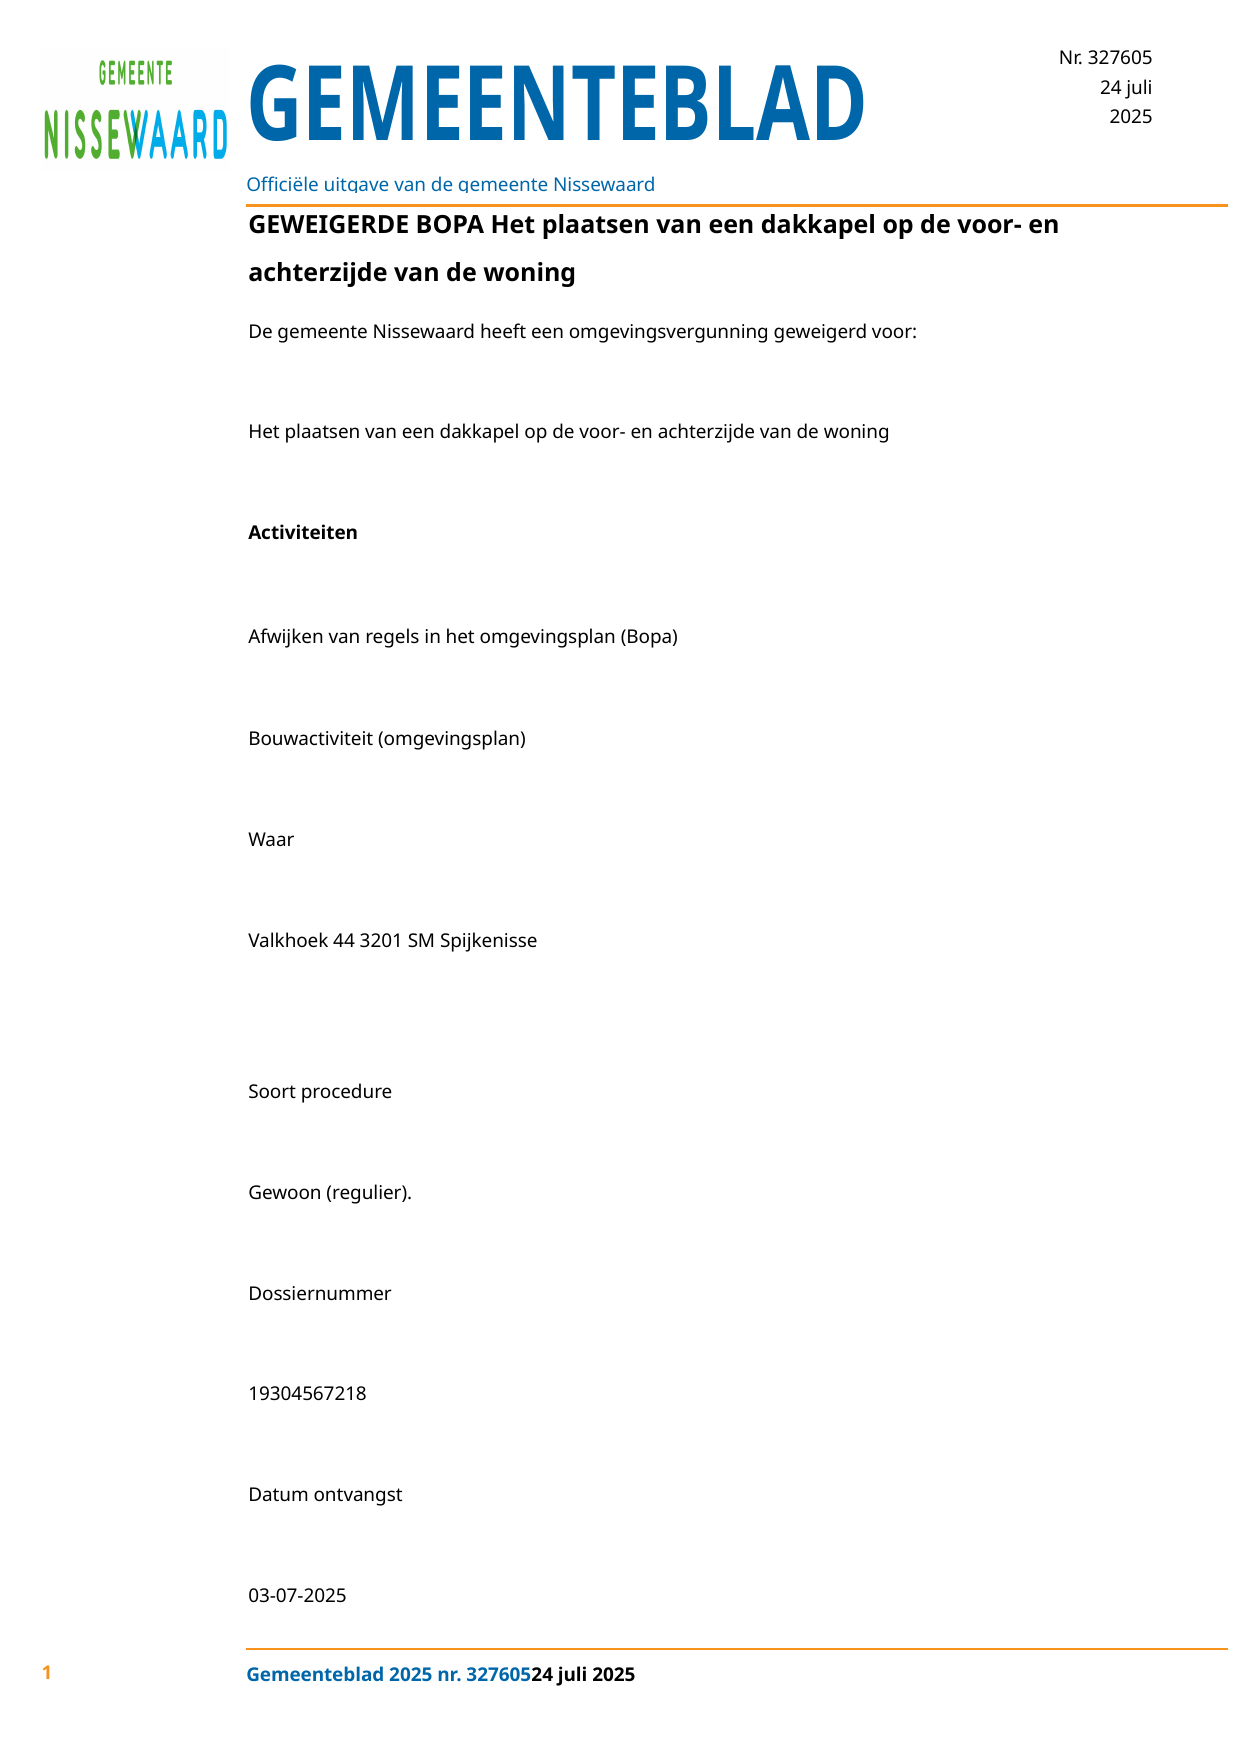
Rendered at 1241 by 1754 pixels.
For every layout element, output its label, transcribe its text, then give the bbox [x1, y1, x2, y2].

text Activiteiten [248, 519, 1152, 545]
text De gemeente Nissewaard heeft een omgevingsvergunning geweigerd voor: [248, 318, 1152, 344]
text Gewoon (regulier). [248, 1179, 1152, 1205]
text Waar [248, 826, 1152, 852]
text 03-07-2025 [248, 1582, 1152, 1608]
picture [41, 47, 231, 172]
text GEWEIGERDE BOPA Het plaatsen van een dakkapel op de voor- en achterzijde van de woning [248, 207, 1152, 288]
text Dossiernummer [248, 1280, 1152, 1306]
text 19304567218 [248, 1381, 1152, 1406]
text Afwijken van regels in het omgevingsplan (Bopa)﻿ [248, 620, 1152, 649]
text Bouwactiviteit (omgevingsplan) [248, 725, 1152, 751]
text Soort procedure [248, 1078, 1152, 1104]
text Datum ontvangst [248, 1481, 1152, 1507]
text Het plaatsen van een dakkapel op de voor- en achterzijde van de woning [248, 419, 1152, 444]
text Valkhoek 44 3201 SM Spijkenisse [248, 927, 1152, 953]
